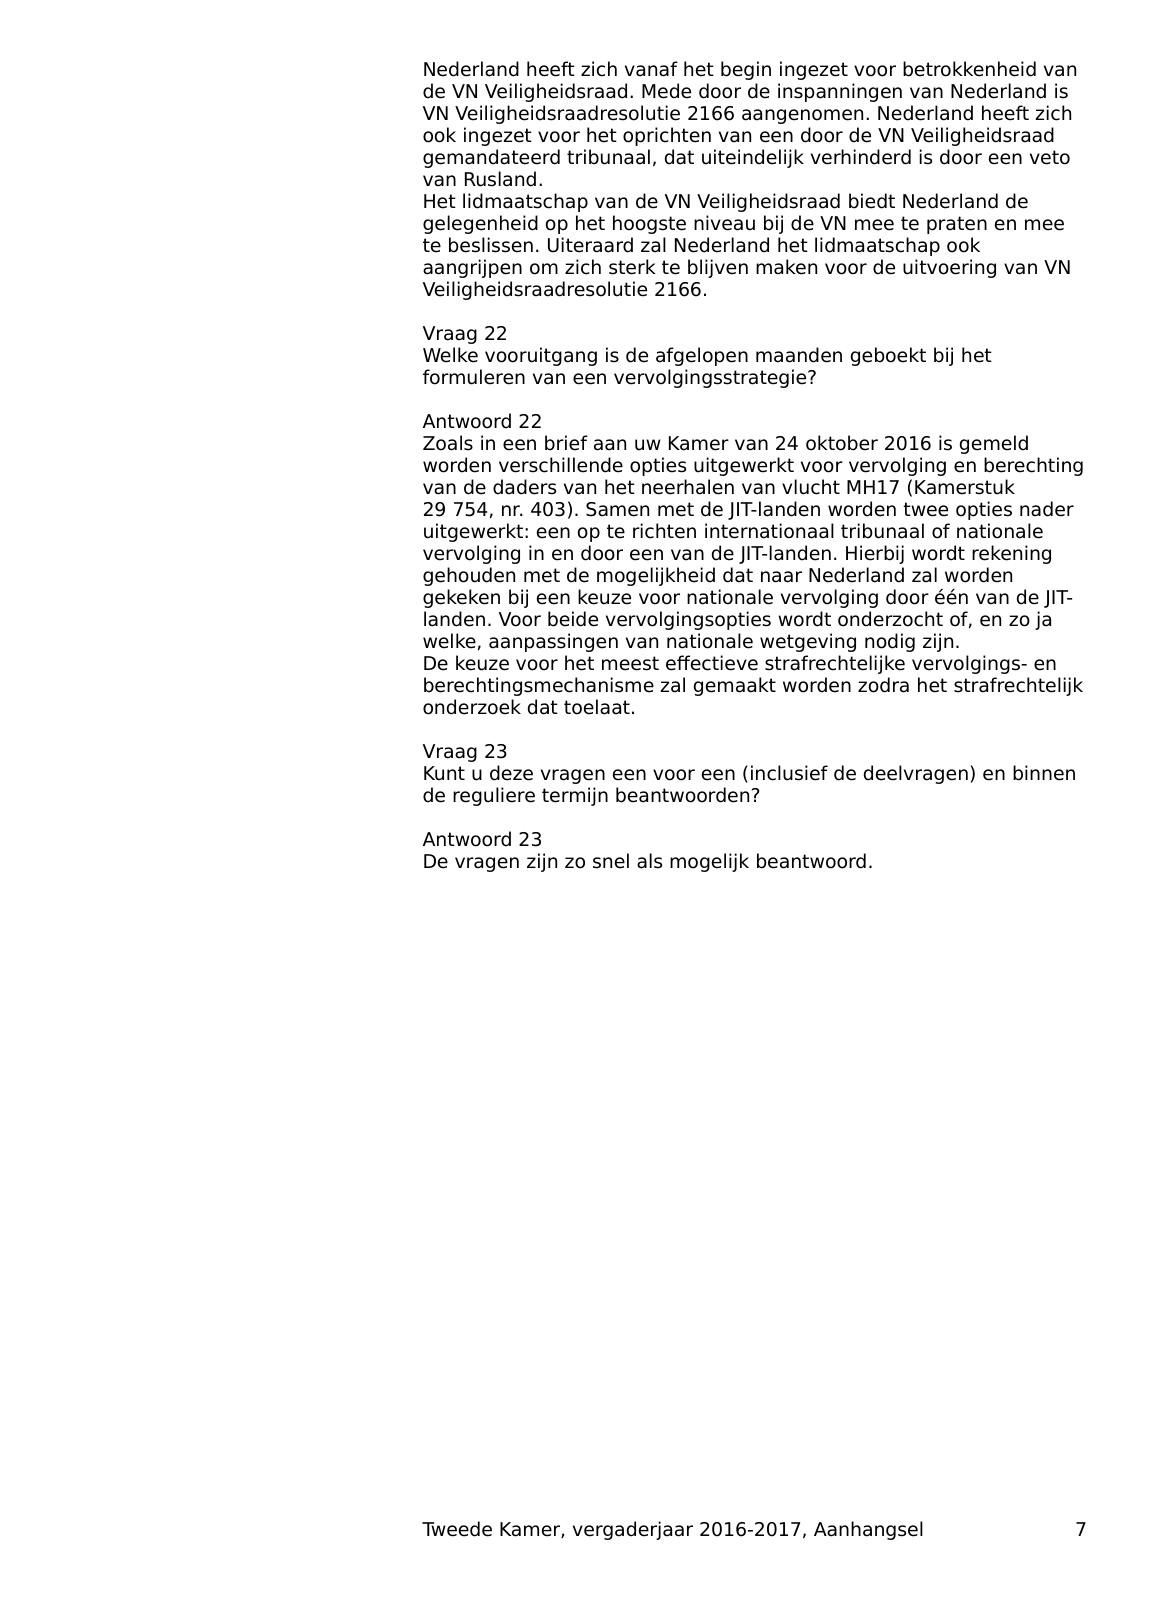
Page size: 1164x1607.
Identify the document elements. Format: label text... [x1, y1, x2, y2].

text Antwoord 22 [422, 411, 1087, 433]
text Antwoord 23 [422, 829, 1087, 851]
text De vragen zijn zo snel als mogelijk beantwoord. [422, 851, 1087, 873]
text Het lidmaatschap van de VN Veiligheidsraad biedt Nederland de gelegenheid op het hoogste niveau bij de VN mee te praten en mee te beslissen. Uiteraard zal Nederland het lidmaatschap ook aangrijpen om zich sterk te blijven maken voor de uitvoering van VN Veiligheidsraadresolutie 2166. [422, 191, 1087, 301]
text Welke vooruitgang is de afgelopen maanden geboekt bij het formuleren van een vervolgingsstrategie? [422, 345, 1087, 389]
text Vraag 23 [422, 741, 1087, 763]
text Zoals in een brief aan uw Kamer van 24 oktober 2016 is gemeld worden verschillende opties uitgewerkt voor vervolging en berechting van de daders van het neerhalen van vlucht MH17 (Kamerstuk 29 754, nr. 403). Samen met de JIT-landen worden twee opties nader uitgewerkt: een op te richten internationaal tribunaal of nationale vervolging in en door een van de JIT-landen. Hierbij wordt rekening gehouden met de mogelijkheid dat naar Nederland zal worden gekeken bij een keuze voor nationale vervolging door één van de JIT-landen. Voor beide vervolgingsopties wordt onderzocht of, en zo ja welke, aanpassingen van nationale wetgeving nodig zijn. [422, 433, 1087, 653]
text De keuze voor het meest effectieve strafrechtelijke vervolgings- en berechtingsmechanisme zal gemaakt worden zodra het strafrechtelijk onderzoek dat toelaat. [422, 653, 1087, 719]
text Kunt u deze vragen een voor een (inclusief de deelvragen) en binnen de reguliere termijn beantwoorden? [422, 763, 1087, 807]
text Vraag 22 [422, 323, 1087, 345]
text Nederland heeft zich vanaf het begin ingezet voor betrokkenheid van de VN Veiligheidsraad. Mede door de inspanningen van Nederland is VN Veiligheidsraadresolutie 2166 aangenomen. Nederland heeft zich ook ingezet voor het oprichten van een door de VN Veiligheidsraad gemandateerd tribunaal, dat uiteindelijk verhinderd is door een veto van Rusland. [422, 59, 1087, 191]
